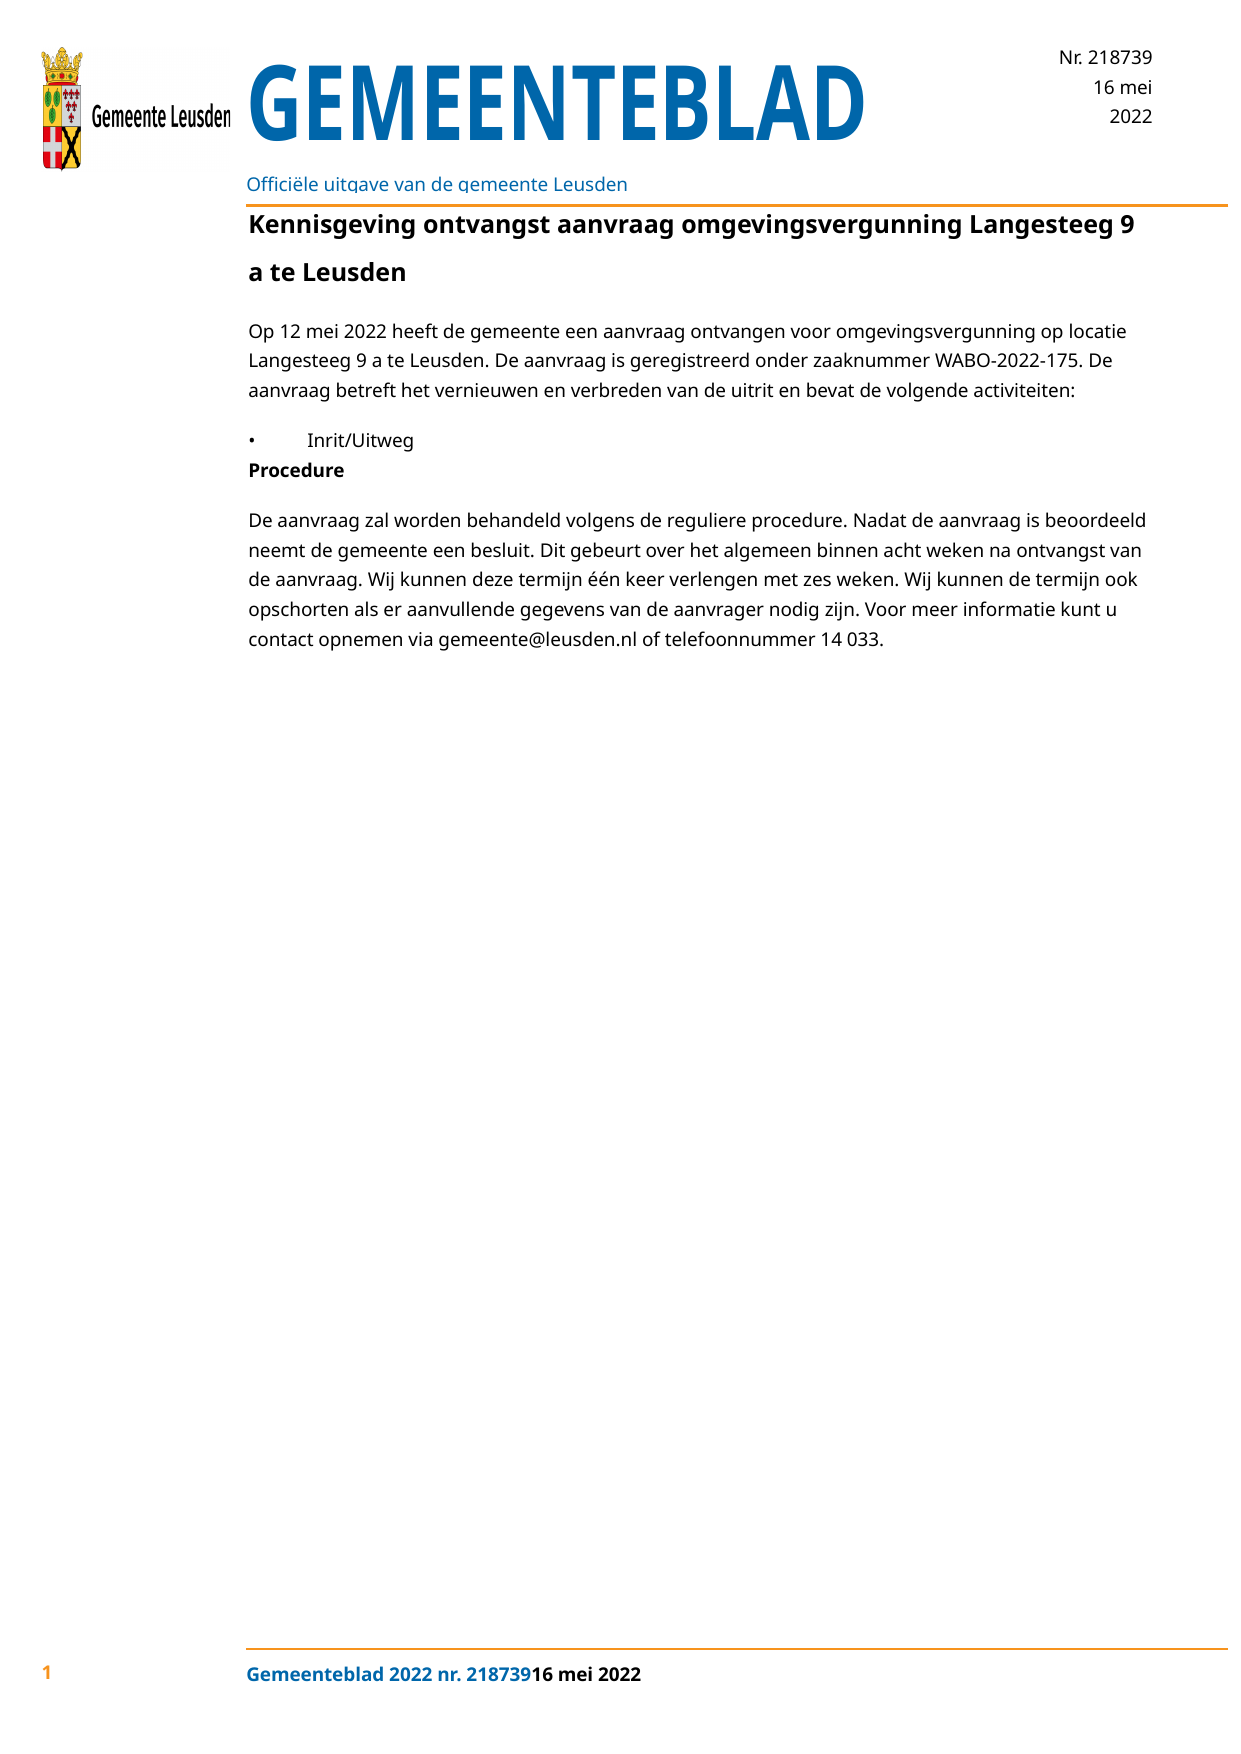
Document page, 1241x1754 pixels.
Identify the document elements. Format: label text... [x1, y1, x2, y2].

text De aanvraag zal worden behandeld volgens de reguliere procedure. Nadat de aanvraag is beoordeeld neemt de gemeente een besluit. Dit gebeurt over het algemeen binnen acht weken na ontvangst van de aanvraag. Wij kunnen deze termijn één keer verlengen met zes weken. Wij kunnen de termijn ook opschorten als er aanvullende gegevens van de aanvrager nodig zijn. Voor meer informatie kunt u contact opnemen via gemeente@leusden.nl of telefoonnummer 14 033. [248, 507, 1152, 652]
text Op 12 mei 2022 heeft de gemeente een aanvraag ontvangen voor omgevingsvergunning op locatie Langesteeg 9 a te Leusden. De aanvraag is geregistreerd onder zaaknummer WABO-2022-175. De aanvraag betreft het vernieuwen en verbreden van de uitrit en bevat de volgende activiteiten: [248, 318, 1152, 403]
text Procedure [248, 457, 1152, 483]
text Kennisgeving ontvangst aanvraag omgevingsvergunning Langesteeg 9 a te Leusden [248, 207, 1152, 288]
list Inrit/Uitweg [248, 427, 1152, 453]
picture [41, 47, 231, 172]
